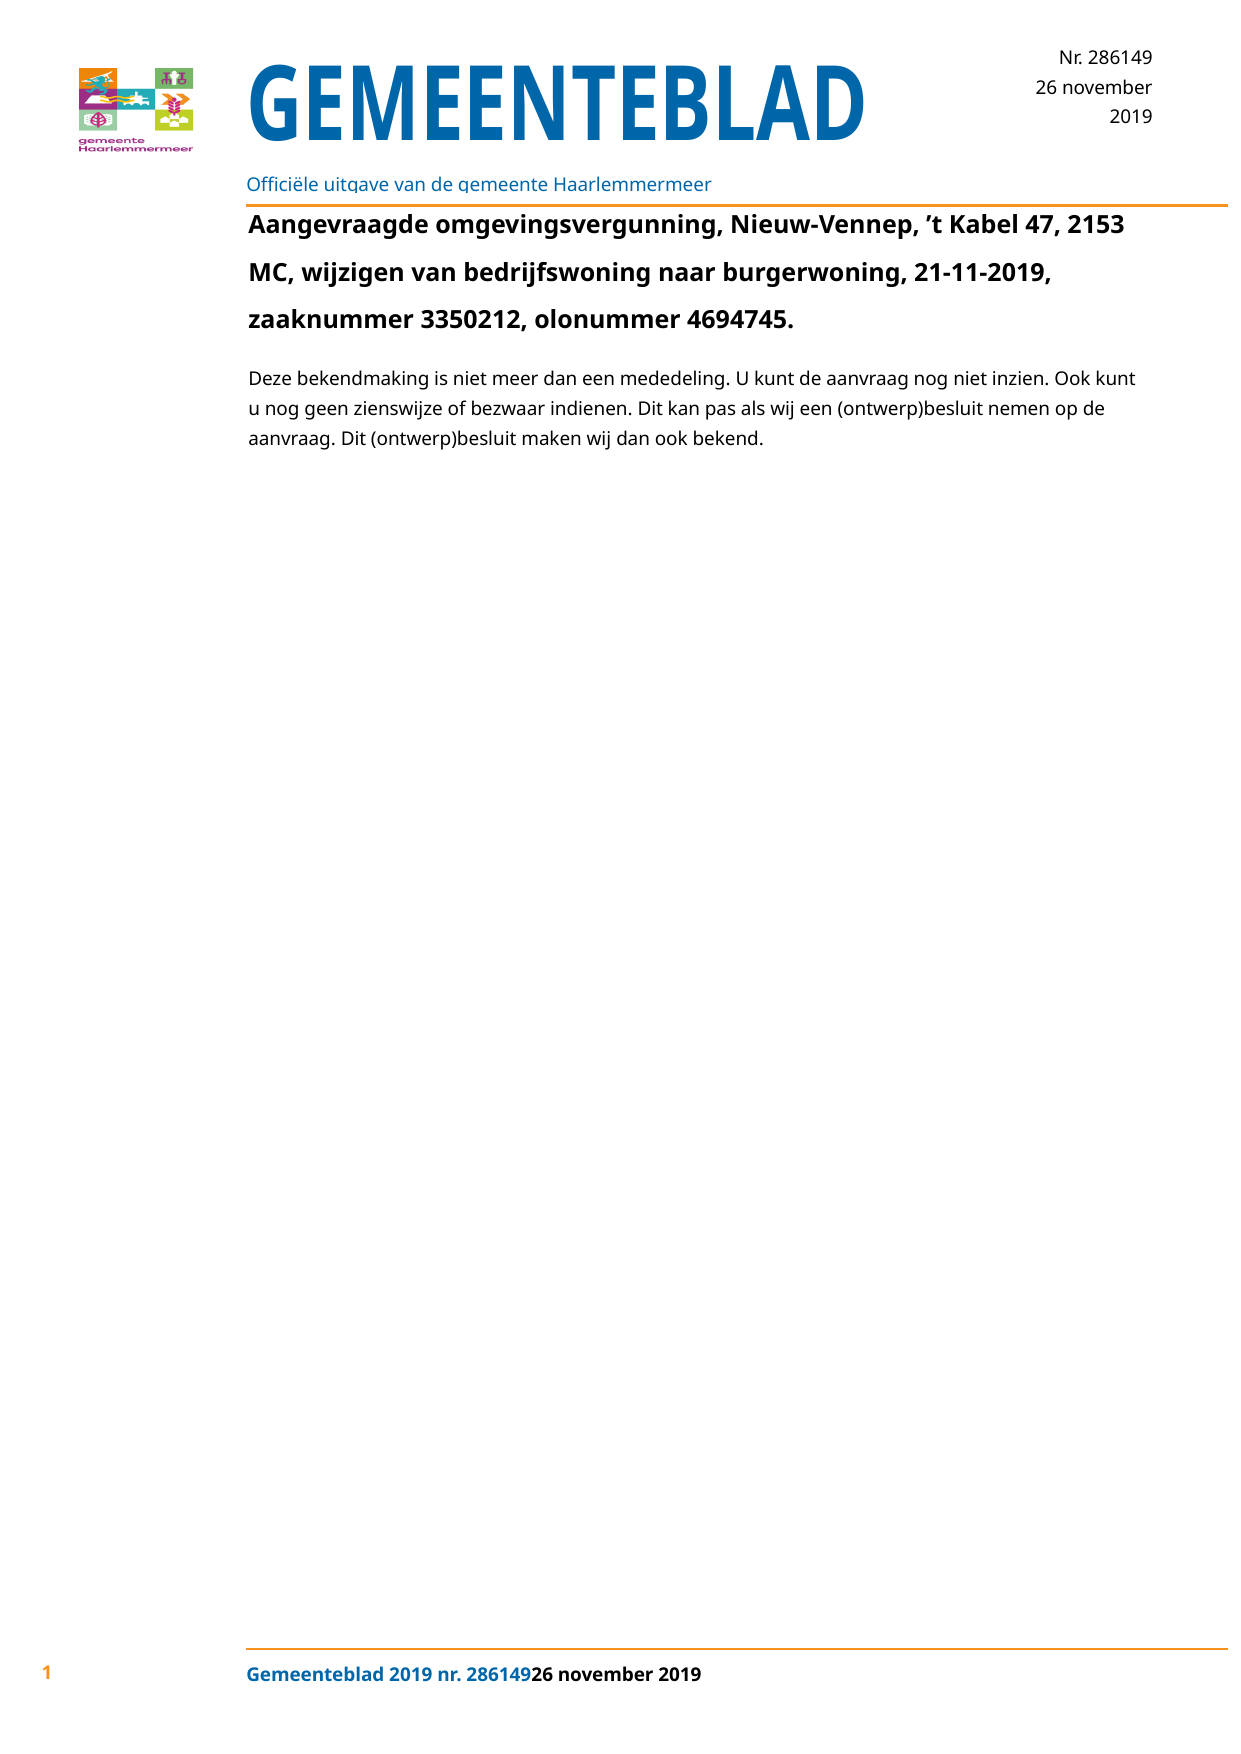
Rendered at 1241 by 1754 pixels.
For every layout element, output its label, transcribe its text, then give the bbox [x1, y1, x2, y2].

text Deze bekendmaking is niet meer dan een mededeling. U kunt de aanvraag nog niet inzien. Ook kunt u nog geen zienswijze of bezwaar indienen. Dit kan pas als wij een (ontwerp)besluit nemen op de aanvraag. Dit (ontwerp)besluit maken wij dan ook bekend. [248, 366, 1152, 450]
text Aangevraagde omgevingsvergunning, Nieuw-Vennep, ’t Kabel 47, 2153 MC, wijzigen van bedrijfswoning naar burgerwoning, 21-11-2019, zaaknummer 3350212, olonummer 4694745. [248, 207, 1152, 336]
picture [41, 47, 231, 172]
